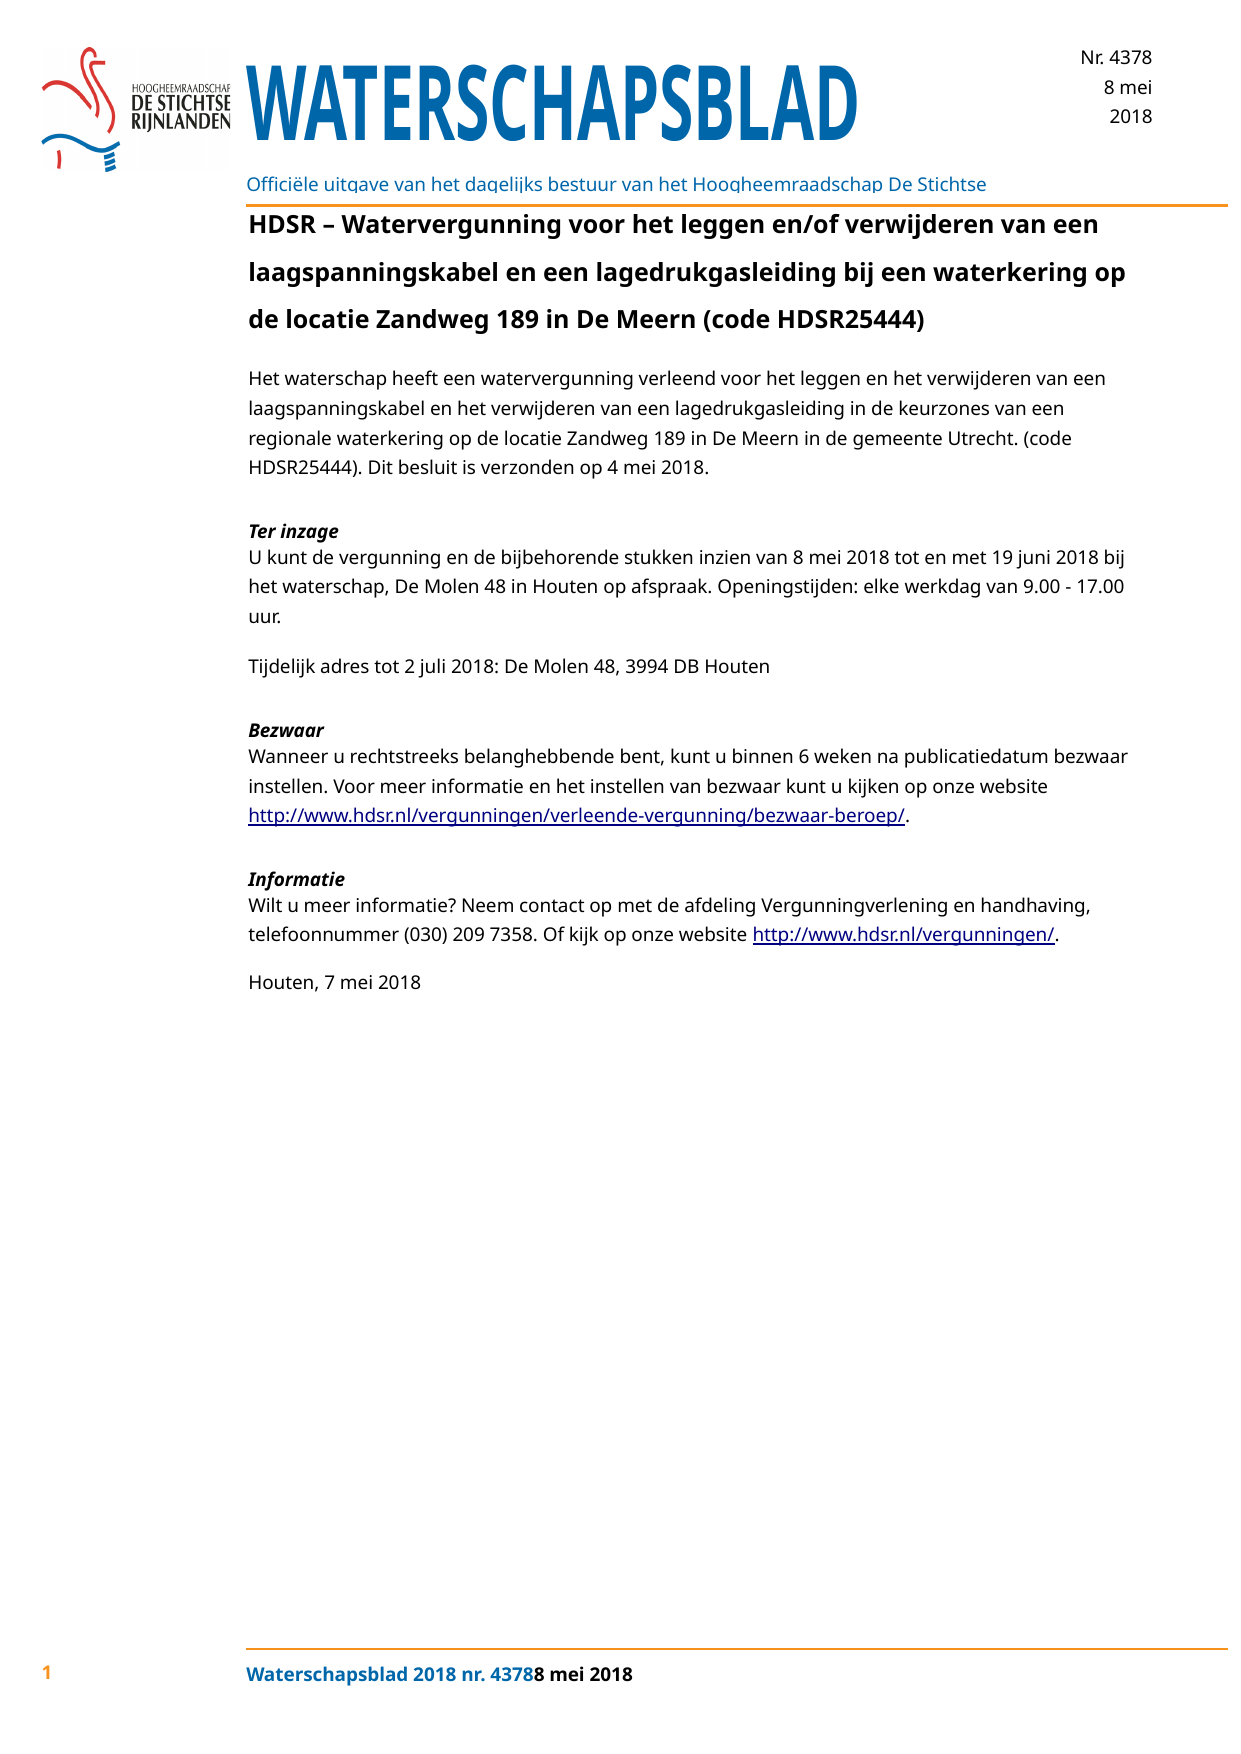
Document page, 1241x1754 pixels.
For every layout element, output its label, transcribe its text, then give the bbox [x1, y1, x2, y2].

text Wilt u meer informatie? Neem contact op met de afdeling Vergunningverlening en handhaving, telefoonnummer (030) 209 7358. Of kijk op onze website http://www.hdsr.nl/vergunningen/. [248, 892, 1152, 947]
text Ter inzage [248, 518, 1152, 544]
picture [41, 47, 231, 172]
text Bezwaar [248, 717, 1152, 743]
text Tijdelijk adres tot 2 juli 2018: De Molen 48, 3994 DB Houten [248, 653, 1152, 679]
text Wanneer u rechtstreeks belanghebbende bent, kunt u binnen 6 weken na publicatiedatum bezwaar instellen. Voor meer informatie en het instellen van bezwaar kunt u kijken op onze website http://www.hdsr.nl/vergunningen/verleende-vergunning/bezwaar-beroep/. [248, 743, 1152, 828]
text U kunt de vergunning en de bijbehorende stukken inzien van 8 mei 2018 tot en met 19 juni 2018 bij het waterschap, De Molen 48 in Houten op afspraak. Openingstijden: elke werkdag van 9.00 - 17.00 uur. [248, 544, 1152, 629]
text Houten, 7 mei 2018 [248, 969, 1152, 995]
text Het waterschap heeft een watervergunning verleend voor het leggen en het verwijderen van een laagspanningskabel en het verwijderen van een lagedrukgasleiding in de keurzones van een regionale waterkering op de locatie Zandweg 189 in De Meern in de gemeente Utrecht. (code HDSR25444). Dit besluit is verzonden op 4 mei 2018. [248, 366, 1152, 480]
text Informatie [248, 866, 1152, 892]
text HDSR – Watervergunning voor het leggen en/of verwijderen van een laagspanningskabel en een lagedrukgasleiding bij een waterkering op de locatie Zandweg 189 in De Meern (code HDSR25444) [248, 207, 1152, 336]
